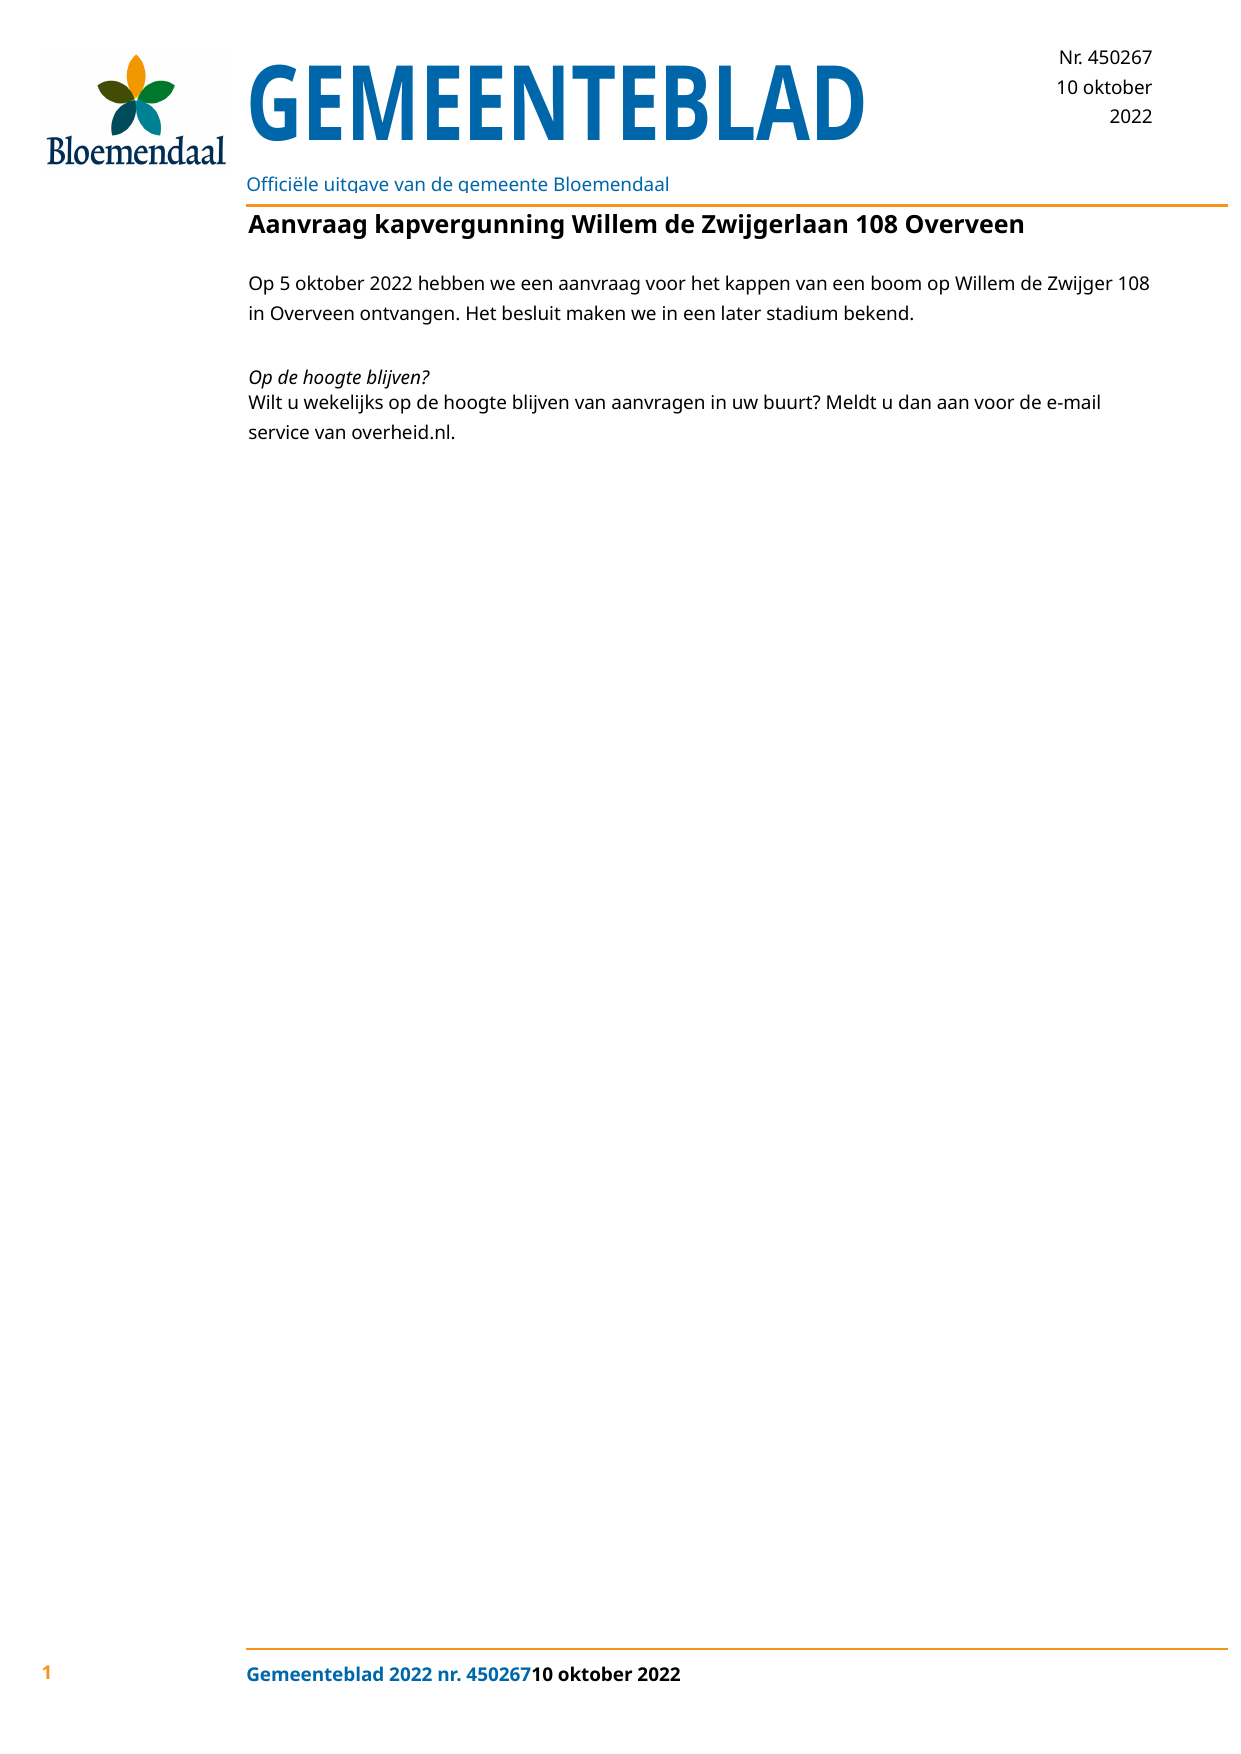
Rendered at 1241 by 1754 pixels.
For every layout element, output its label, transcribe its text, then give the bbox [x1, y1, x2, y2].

text Op de hoogte blijven? [248, 364, 1152, 389]
text Op 5 oktober 2022 hebben we een aanvraag voor het kappen van een boom op Willem de Zwijger 108 in Overveen ontvangen. Het besluit maken we in een later stadium bekend. [248, 270, 1152, 326]
text Aanvraag kapvergunning Willem de Zwijgerlaan 108 Overveen [248, 207, 1152, 241]
text Wilt u wekelijks op de hoogte blijven van aanvragen in uw buurt? Meldt u dan aan voor de e-mail service van overheid.nl. [248, 389, 1152, 445]
picture [41, 47, 231, 172]
